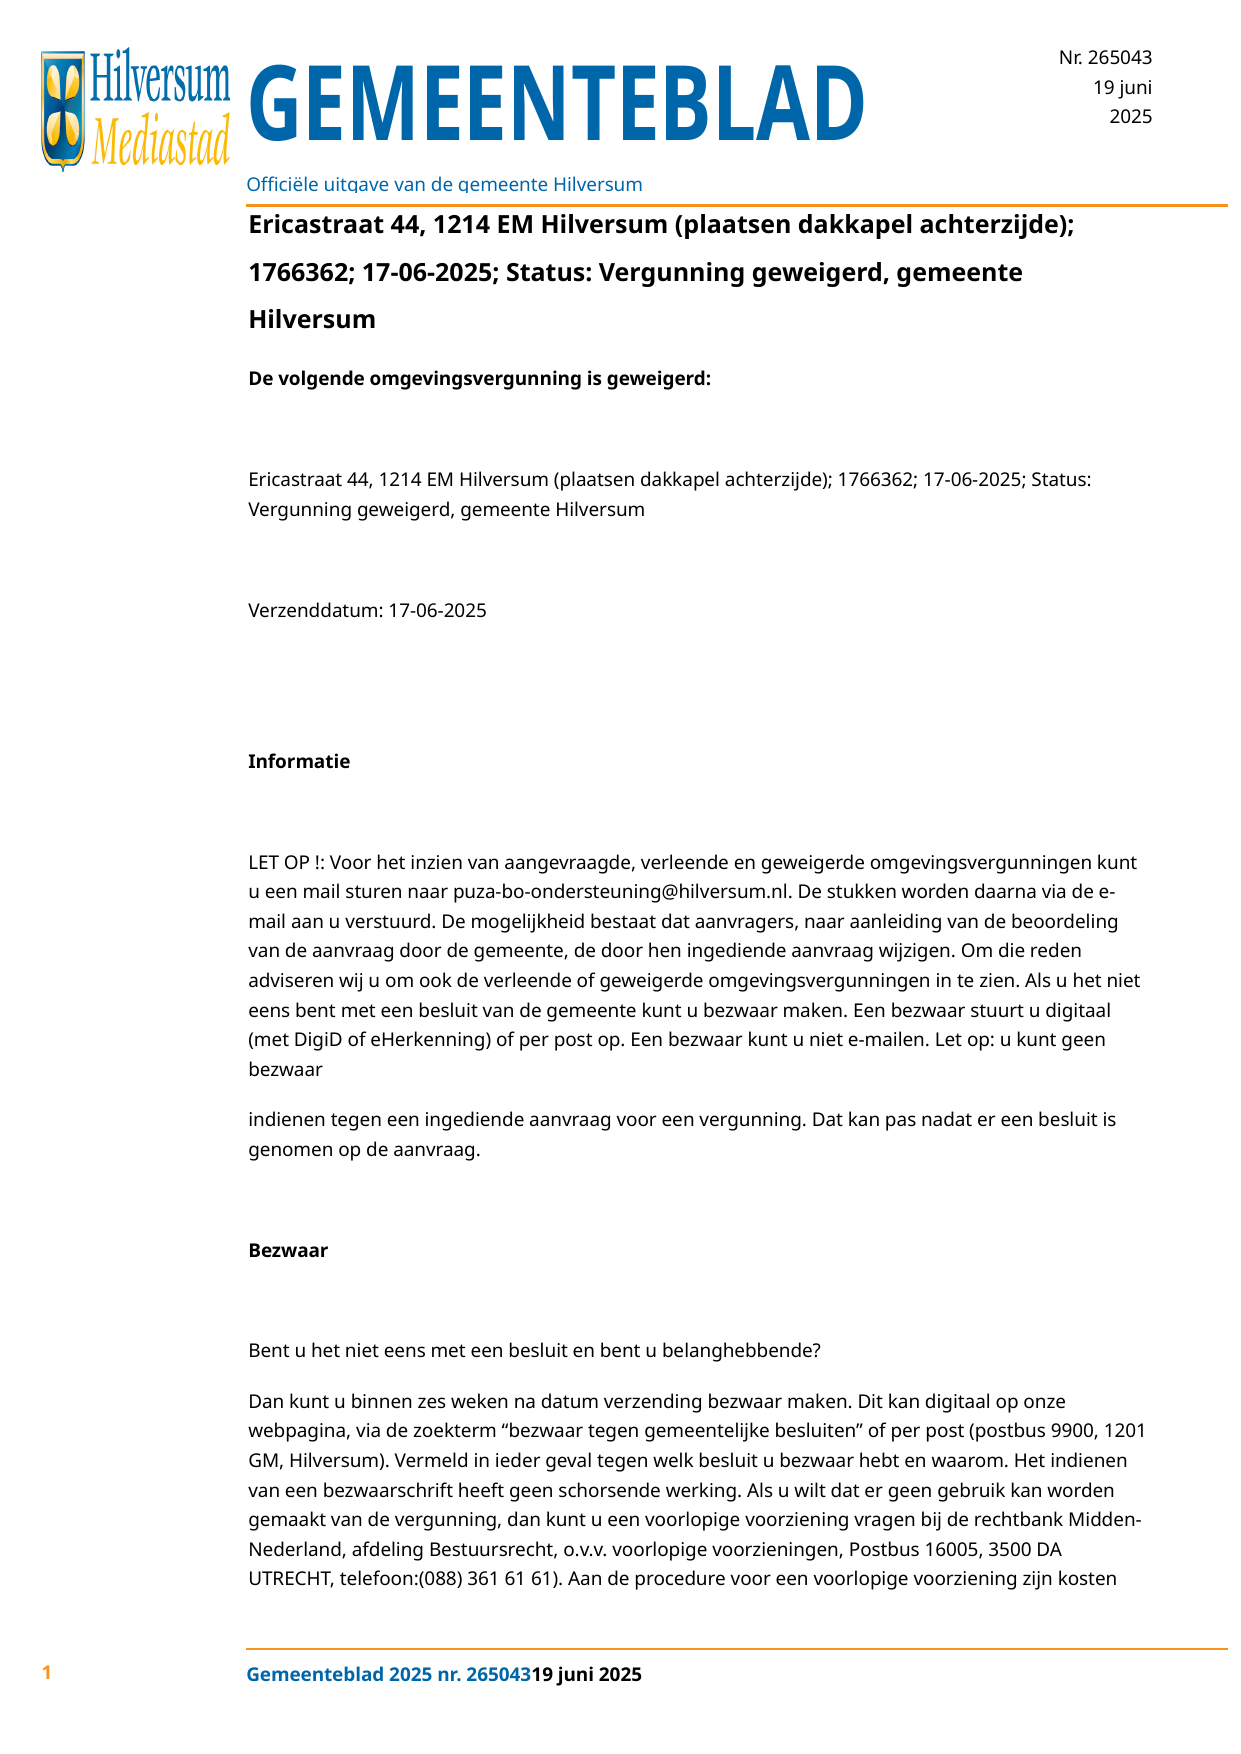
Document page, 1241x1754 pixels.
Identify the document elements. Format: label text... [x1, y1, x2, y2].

text Verzenddatum: 17-06-2025 [248, 597, 1152, 622]
text Dan kunt u binnen zes weken na datum verzending bezwaar maken. Dit kan digitaal op onze webpagina, via de zoekterm “bezwaar tegen gemeentelijke besluiten” of per post (postbus 9900, 1201 GM, Hilversum). Vermeld in ieder geval tegen welk besluit u bezwaar hebt en waarom. Het indienen van een bezwaarschrift heeft geen schorsende werking. Als u wilt dat er geen gebruik kan worden gemaakt van de vergunning, dan kunt u een voorlopige voorziening vragen bij de rechtbank Midden-Nederland, afdeling Bestuursrecht, o.v.v. voorlopige voorzieningen, Postbus 16005, 3500 DA UTRECHT, telefoon:(088) 361 61 61). Aan de procedure voor een voorlopige voorziening zijn kosten [248, 1388, 1152, 1591]
text indienen tegen een ingediende aanvraag voor een vergunning. Dat kan pas nadat er een besluit is genomen op de aanvraag. [248, 1106, 1152, 1162]
text Bezwaar [248, 1237, 1152, 1262]
text Ericastraat 44, 1214 EM Hilversum (plaatsen dakkapel achterzijde); 1766362; 17-06-2025; Status: Vergunning geweigerd, gemeente Hilversum [248, 466, 1152, 522]
text Ericastraat 44, 1214 EM Hilversum (plaatsen dakkapel achterzijde); 1766362; 17-06-2025; Status: Vergunning geweigerd, gemeente Hilversum [248, 207, 1152, 336]
text LET OP !: Voor het inzien van aangevraagde, verleende en geweigerde omgevingsvergunningen kunt u een mail sturen naar puza-bo-ondersteuning@hilversum.nl. De stukken worden daarna via de e-mail aan u verstuurd. De mogelijkheid bestaat dat aanvragers, naar aanleiding van de beoordeling van de aanvraag door de gemeente, de door hen ingediende aanvraag wijzigen. Om die reden adviseren wij u om ook de verleende of geweigerde omgevingsvergunningen in te zien. Als u het niet eens bent met een besluit van de gemeente kunt u bezwaar maken. Een bezwaar stuurt u digitaal (met DigiD of eHerkenning) of per post op. Een bezwaar kunt u niet e-mailen. Let op: u kunt geen bezwaar [248, 849, 1152, 1082]
text Bent u het niet eens met een besluit en bent u belanghebbende? [248, 1338, 1152, 1363]
picture [41, 47, 231, 172]
text Informatie [248, 748, 1152, 774]
text De volgende omgevingsvergunning is geweigerd: [248, 366, 1152, 391]
